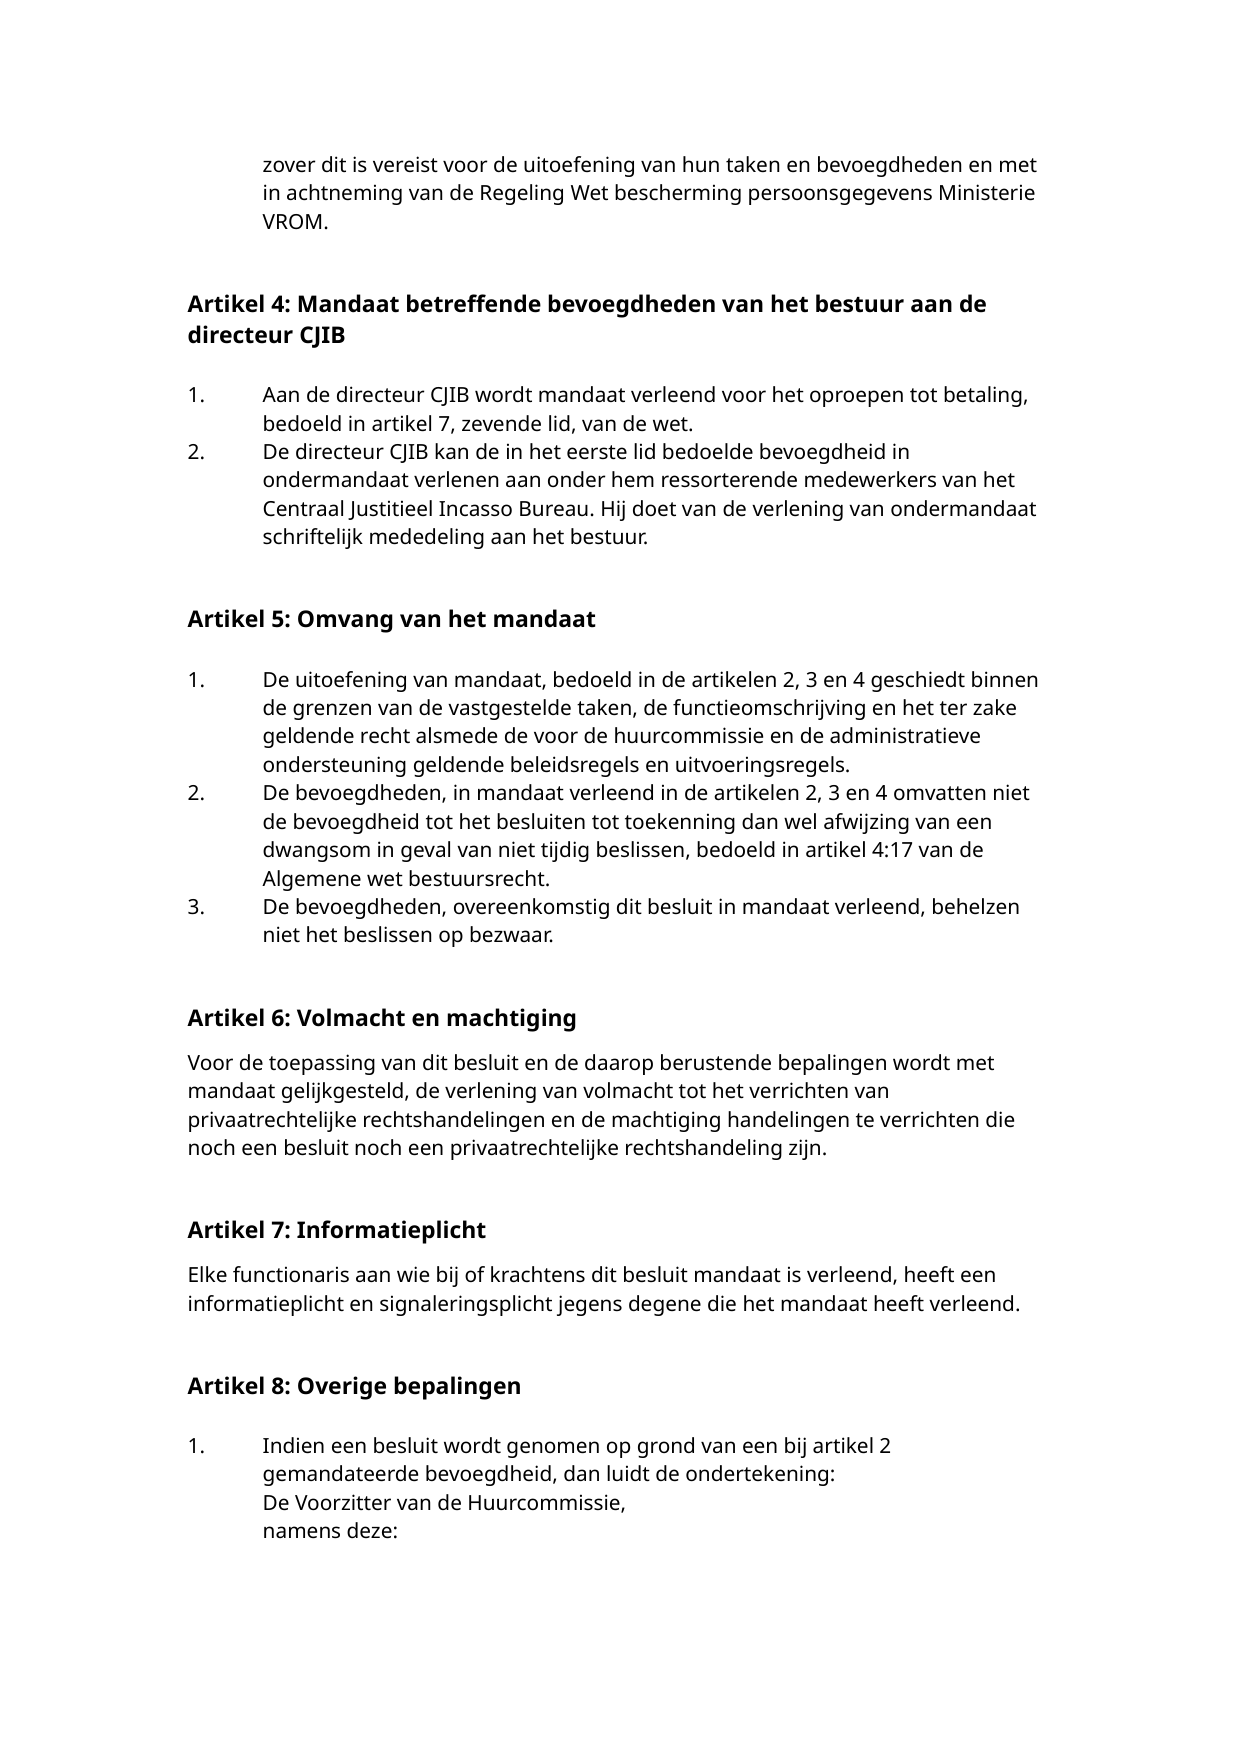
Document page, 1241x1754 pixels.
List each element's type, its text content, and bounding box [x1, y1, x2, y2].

list De uitoefening van mandaat, bedoeld in de artikelen 2, 3 en 4 geschiedt binnen de grenzen van de vastgestelde taken, de functieomschrijving en het ter zake geldende recht alsmede de voor de huurcommissie en de administratieve ondersteuning geldende beleidsregels en uitvoeringsregels. [187, 665, 1053, 778]
text Voor de toepassing van dit besluit en de daarop berustende bepalingen wordt met mandaat gelijkgesteld, de verlening van volmacht tot het verrichten van privaatrechtelijke rechtshandelingen en de machtiging handelingen te verrichten die noch een besluit noch een privaatrechtelijke rechtshandeling zijn. [187, 1048, 1053, 1162]
list Aan de directeur CJIB wordt mandaat verleend voor het oproepen tot betaling, bedoeld in artikel 7, zevende lid, van de wet. [187, 380, 1053, 437]
list De Voorzitter van de Huurcommissie, [187, 1488, 1053, 1516]
subtitle Artikel 8: Overige bepalingen [187, 1370, 1053, 1401]
list De bevoegdheden, overeenkomstig dit besluit in mandaat verleend, behelzen niet het beslissen op bezwaar. [187, 892, 1053, 949]
subtitle Artikel 4: Mandaat betreffende bevoegdheden van het bestuur aan de directeur CJIB [187, 288, 1053, 350]
subtitle Artikel 6: Volmacht en machtiging [187, 1002, 1053, 1033]
list zover dit is vereist voor de uitoefening van hun taken en bevoegdheden en met in achtneming van de Regeling Wet bescherming persoonsgegevens Ministerie VROM. [187, 150, 1053, 235]
subtitle Artikel 5: Omvang van het mandaat [187, 603, 1053, 635]
subtitle Artikel 7: Informatieplicht [187, 1214, 1053, 1245]
list De directeur CJIB kan de in het eerste lid bedoelde bevoegdheid in ondermandaat verlenen aan onder hem ressorterende medewerkers van het Centraal Justitieel Incasso Bureau. Hij doet van de verlening van ondermandaat schriftelijk mededeling aan het bestuur. [187, 437, 1053, 551]
list De bevoegdheden, in mandaat verleend in de artikelen 2, 3 en 4 omvatten niet de bevoegdheid tot het besluiten tot toekenning dan wel afwijzing van een dwangsom in geval van niet tijdig beslissen, bedoeld in artikel 4:17 van de Algemene wet bestuursrecht. [187, 778, 1053, 892]
text Elke functionaris aan wie bij of krachtens dit besluit mandaat is verleend, heeft een informatieplicht en signaleringsplicht jegens degene die het mandaat heeft verleend. [187, 1260, 1053, 1317]
list Indien een besluit wordt genomen op grond van een bij artikel 2 gemandateerde bevoegdheid, dan luidt de ondertekening: [187, 1431, 1053, 1488]
list namens deze: [187, 1516, 1053, 1545]
